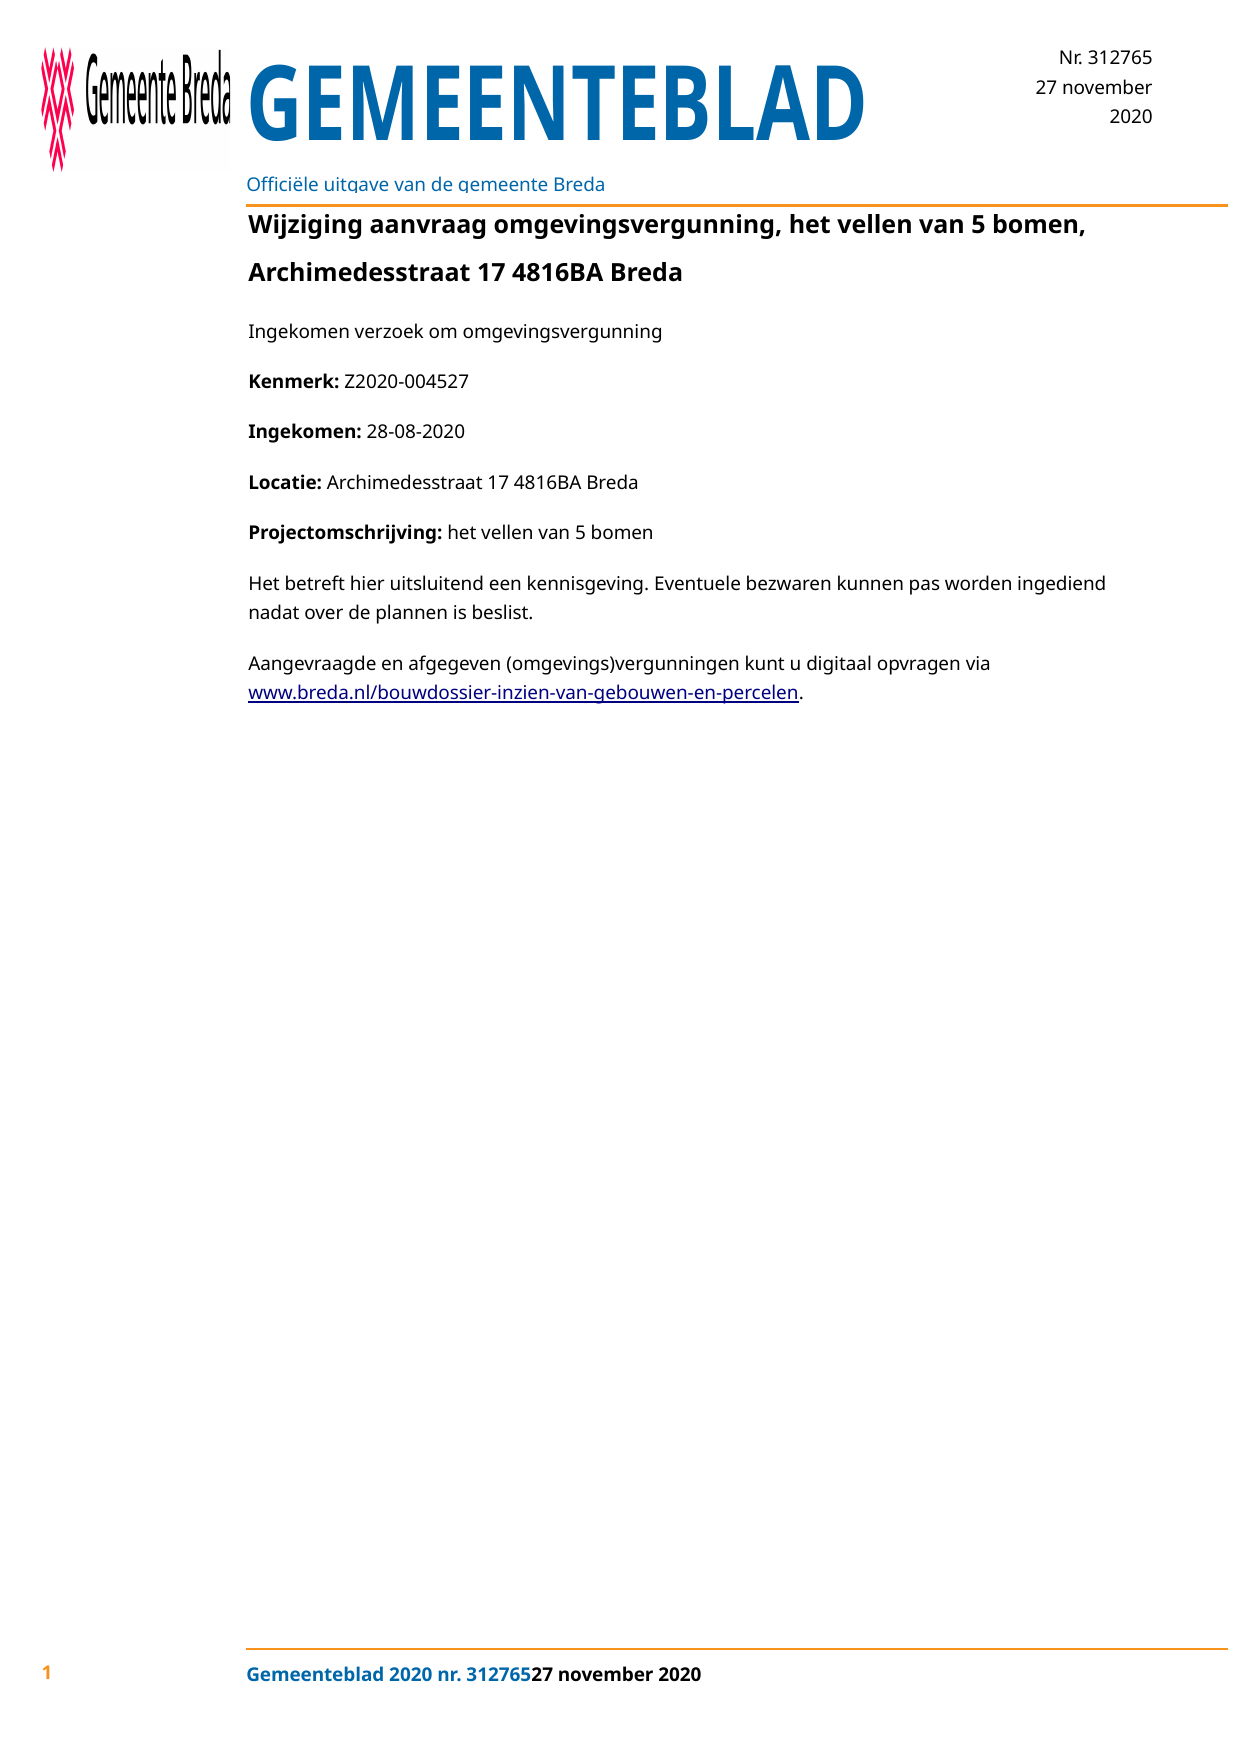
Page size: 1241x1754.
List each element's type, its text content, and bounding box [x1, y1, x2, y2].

picture [41, 47, 231, 172]
text Ingekomen: 28-08-2020 [248, 419, 1152, 444]
text Projectomschrijving: het vellen van 5 bomen [248, 519, 1152, 545]
text Ingekomen verzoek om omgevingsvergunning [248, 318, 1152, 344]
text Kenmerk: Z2020-004527 [248, 368, 1152, 394]
text Wijziging aanvraag omgevingsvergunning, het vellen van 5 bomen, Archimedesstraat 17 4816BA Breda [248, 207, 1152, 288]
text Locatie: Archimedesstraat 17 4816BA Breda [248, 469, 1152, 495]
text Het betreft hier uitsluitend een kennisgeving. Eventuele bezwaren kunnen pas worden ingediend nadat over de plannen is beslist. [248, 570, 1152, 625]
text Aangevraagde en afgegeven (omgevings)vergunningen kunt u digitaal opvragen via www.breda.nl/bouwdossier-inzien-van-gebouwen-en-percelen. [248, 650, 1152, 705]
